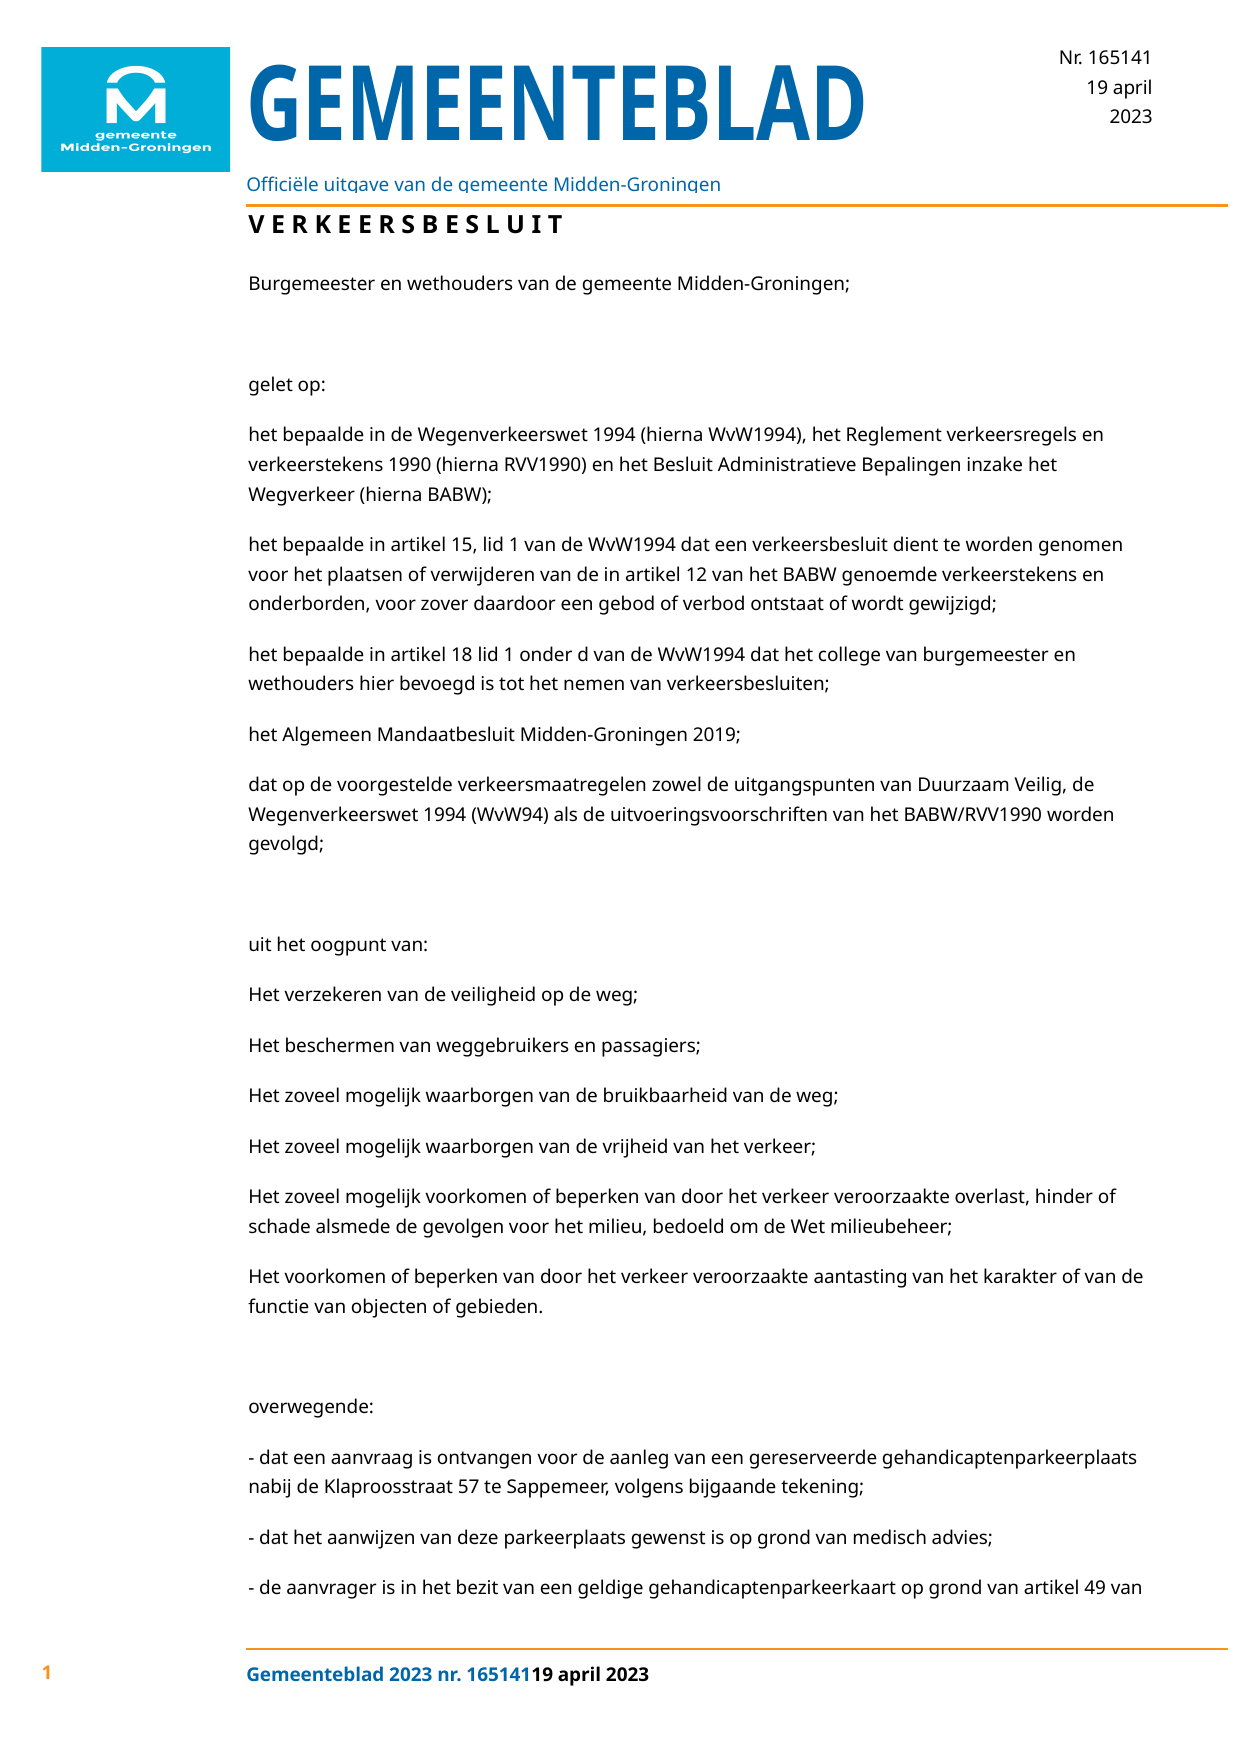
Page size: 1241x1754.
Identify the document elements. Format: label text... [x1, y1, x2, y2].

text V E R K E E R S B E S L U I T [248, 207, 1152, 241]
text Het zoveel mogelijk waarborgen van de vrijheid van het verkeer; [248, 1133, 1152, 1158]
text Het zoveel mogelijk voorkomen of beperken van door het verkeer veroorzaakte overlast, hinder of schade alsmede de gevolgen voor het milieu, bedoeld om de Wet milieubeheer; [248, 1183, 1152, 1238]
text het bepaalde in de Wegenverkeerswet 1994 (hierna WvW1994), het Reglement verkeersregels en verkeerstekens 1990 (hierna RVV1990) en het Besluit Administratieve Bepalingen inzake het Wegverkeer (hierna BABW); [248, 422, 1152, 506]
text - dat het aanwijzen van deze parkeerplaats gewenst is op grond van medisch advies; [248, 1524, 1152, 1550]
text gelet op: [248, 371, 1152, 397]
text Het voorkomen of beperken van door het verkeer veroorzaakte aantasting van het karakter of van de functie van objecten of gebieden. [248, 1263, 1152, 1318]
text overwegende: [248, 1394, 1152, 1419]
text - de aanvrager is in het bezit van een geldige gehandicaptenparkeerkaart op grond van artikel 49 van [248, 1574, 1152, 1600]
text Burgemeester en wethouders van de gemeente Midden-Groningen; [248, 270, 1152, 296]
text het bepaalde in artikel 18 lid 1 onder d van de WvW1994 dat het college van burgemeester en wethouders hier bevoegd is tot het nemen van verkeersbesluiten; [248, 641, 1152, 696]
text Het zoveel mogelijk waarborgen van de bruikbaarheid van de weg; [248, 1082, 1152, 1108]
picture [107, 89, 165, 122]
picture [184, 146, 190, 153]
text Het verzekeren van de veiligheid op de weg; [248, 982, 1152, 1007]
text dat op de voorgestelde verkeersmaatregelen zowel de uitgangspunten van Duurzaam Veilig, de Wegenverkeerswet 1994 (WvW94) als de uitvoeringsvoorschriften van het BABW/RVV1990 worden gevolgd; [248, 771, 1152, 856]
text het bepaalde in artikel 15, lid 1 van de WvW1994 dat een verkeersbesluit dient te worden genomen voor het plaatsen of verwijderen van de in artikel 12 van het BABW genoemde verkeerstekens en onderborden, voor zover daardoor een gebod of verbod ontstaat of wordt gewijzigd; [248, 531, 1152, 616]
text Het beschermen van weggebruikers en passagiers; [248, 1032, 1152, 1058]
text het Algemeen Mandaatbesluit Midden-Groningen 2019; [248, 721, 1152, 746]
text - dat een aanvraag is ontvangen voor de aanleg van een gereserveerde gehandicaptenparkeerplaats nabij de Klaproosstraat 57 te Sappemeer, volgens bijgaande tekening; [248, 1444, 1152, 1499]
picture [108, 66, 164, 82]
text uit het oogpunt van: [248, 931, 1152, 957]
